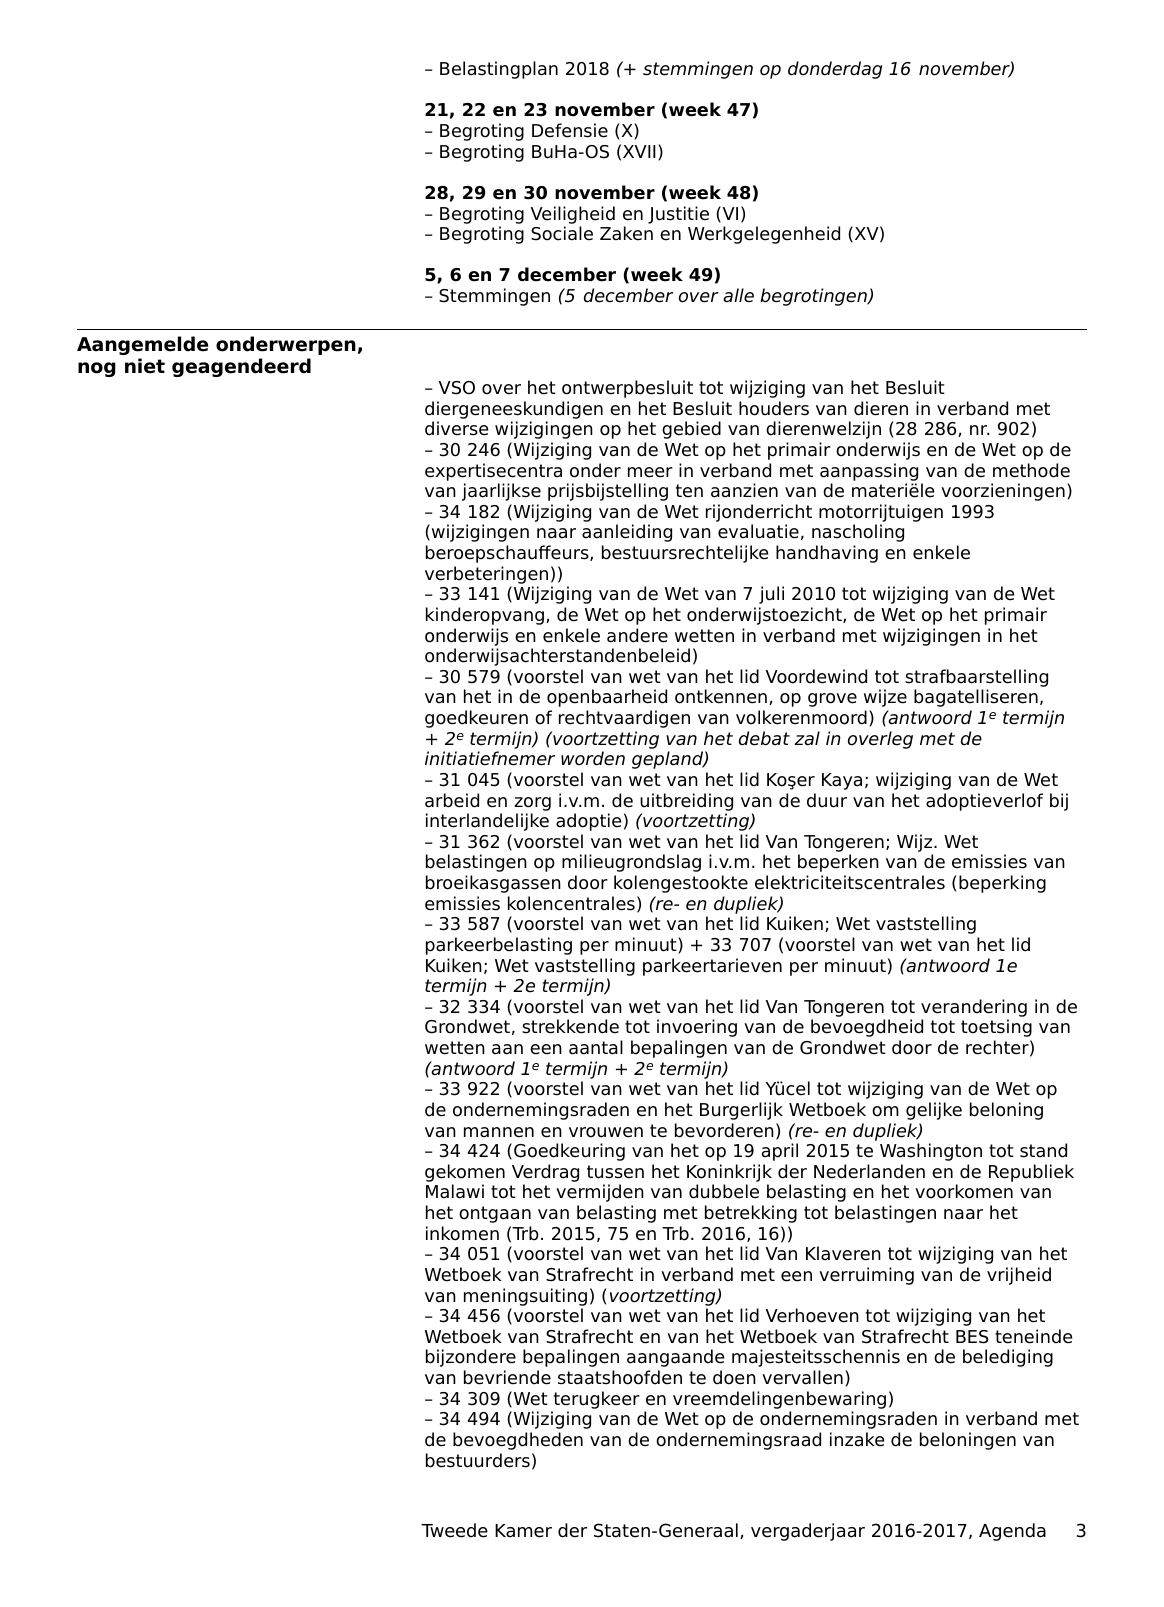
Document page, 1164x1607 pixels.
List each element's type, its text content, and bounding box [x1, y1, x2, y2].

table_cell [401, 1079, 418, 1141]
table_cell – Begroting Sociale Zaken en Werkgelegenheid (XV) [418, 224, 1087, 245]
table_cell [401, 1244, 418, 1306]
table_cell [401, 142, 418, 162]
table_cell [77, 162, 401, 183]
table_cell [418, 245, 1087, 265]
table_cell 28, 29 en 30 november (week 48) [418, 183, 1087, 203]
table_cell [77, 997, 401, 1079]
table_cell [77, 1409, 401, 1471]
table_cell – Begroting Defensie (X) [418, 121, 1087, 142]
table_cell – 33 922 (voorstel van wet van het lid Yücel tot wijziging van de Wet op de ondernemingsraden en het Burgerlijk Wetboek om gelijke beloning van mannen en vrouwen te bevorderen) (re- en dupliek) [418, 1079, 1087, 1141]
table_cell – 34 182 (Wijziging van de Wet rijonderricht motorrijtuigen 1993 (wijzigingen naar aanleiding van evaluatie, nascholing beroepschauffeurs, bestuursrechtelijke handhaving en enkele verbeteringen)) [418, 502, 1087, 584]
table_cell [77, 80, 401, 100]
table_cell – 34 424 (Goedkeuring van het op 19 april 2015 te Washington tot stand gekomen Verdrag tussen het Koninkrijk der Nederlanden en de Republiek Malawi tot het vermijden van dubbele belasting en het voorkomen van het ontgaan van belasting met betrekking tot belastingen naar het inkomen (Trb. 2015, 75 en Trb. 2016, 16)) [418, 1141, 1087, 1244]
table_cell [401, 204, 418, 224]
table_cell [77, 502, 401, 584]
table_cell [401, 997, 418, 1079]
table_cell [401, 378, 418, 440]
table_cell – 33 141 (Wijziging van de Wet van 7 juli 2010 tot wijziging van de Wet kinderopvang, de Wet op het onderwijstoezicht, de Wet op het primair onderwijs en enkele andere wetten in verband met wijzigingen in het onderwijsachterstandenbeleid) [418, 584, 1087, 667]
table_cell [401, 1409, 418, 1471]
table_cell [77, 440, 401, 502]
table_cell [77, 183, 401, 203]
table_cell [77, 1306, 401, 1389]
table_cell [401, 100, 418, 121]
table_header [401, 330, 418, 378]
table_cell [401, 1141, 418, 1244]
table_cell [401, 1306, 418, 1389]
table_cell – 31 045 (voorstel van wet van het lid Koşer Kaya; wijziging van de Wet arbeid en zorg i.v.m. de uitbreiding van de duur van het adoptieverlof bij interlandelijke adoptie) (voortzetting) [418, 770, 1087, 832]
table_cell [401, 265, 418, 286]
table_cell – Belastingplan 2018 (+ stemmingen op donderdag 16 november) [418, 59, 1087, 80]
table_cell – 34 309 (Wet terugkeer en vreemdelingenbewaring) [418, 1389, 1087, 1409]
table_cell [77, 1141, 401, 1244]
table_cell [401, 80, 418, 100]
table_cell – VSO over het ontwerpbesluit tot wijziging van het Besluit diergeneeskundigen en het Besluit houders van dieren in verband met diverse wijzigingen op het gebied van dierenwelzijn (28 286, nr. 902) [418, 378, 1087, 440]
table_cell – 30 579 (voorstel van wet van het lid Voordewind tot strafbaarstelling van het in de openbaarheid ontkennen, op grove wijze bagatelliseren, goedkeuren of rechtvaardigen van volkerenmoord) (antwoord 1e termijn + 2e termijn) (voortzetting van het debat zal in overleg met de initiatiefnemer worden gepland) [418, 667, 1087, 770]
table_cell [77, 832, 401, 914]
table_cell [401, 245, 418, 265]
table_cell 21, 22 en 23 november (week 47) [418, 100, 1087, 121]
table_cell [401, 770, 418, 832]
table_cell [401, 667, 418, 770]
table_cell [401, 914, 418, 997]
table_cell [77, 204, 401, 224]
table_cell – 34 456 (voorstel van wet van het lid Verhoeven tot wijziging van het Wetboek van Strafrecht en van het Wetboek van Strafrecht BES teneinde bijzondere bepalingen aangaande majesteitsschennis en de belediging van bevriende staatshoofden te doen vervallen) [418, 1306, 1087, 1389]
table_cell [77, 265, 401, 286]
table_header Aangemelde onderwerpen, nog niet geagendeerd [77, 330, 401, 378]
table_cell [77, 584, 401, 667]
table_cell [401, 183, 418, 203]
table_cell [77, 59, 401, 80]
table_cell – Stemmingen (5 december over alle begrotingen) [418, 286, 1087, 307]
table_cell [77, 121, 401, 142]
table_cell [77, 378, 401, 440]
table_cell – 30 246 (Wijziging van de Wet op het primair onderwijs en de Wet op de expertisecentra onder meer in verband met aanpassing van de methode van jaarlijkse prijsbijstelling ten aanzien van de materiële voorzieningen) [418, 440, 1087, 502]
table_cell [401, 121, 418, 142]
table_cell 5, 6 en 7 december (week 49) [418, 265, 1087, 286]
table_cell – Begroting BuHa-OS (XVII) [418, 142, 1087, 162]
table_cell [77, 914, 401, 997]
table_cell [77, 224, 401, 245]
table_cell [401, 59, 418, 80]
table_cell [77, 770, 401, 832]
table_cell – Begroting Veiligheid en Justitie (VI) [418, 204, 1087, 224]
table_cell [77, 286, 401, 307]
table_cell [418, 162, 1087, 183]
table_cell [401, 440, 418, 502]
table_cell – 34 051 (voorstel van wet van het lid Van Klaveren tot wijziging van het Wetboek van Strafrecht in verband met een verruiming van de vrijheid van meningsuiting) (voortzetting) [418, 1244, 1087, 1306]
table_cell [401, 162, 418, 183]
table_cell [418, 80, 1087, 100]
table_cell [401, 224, 418, 245]
table_cell [401, 502, 418, 584]
table_cell [77, 142, 401, 162]
table_cell – 31 362 (voorstel van wet van het lid Van Tongeren; Wijz. Wet belastingen op milieugrondslag i.v.m. het beperken van de emissies van broeikasgassen door kolengestookte elektriciteitscentrales (beperking emissies kolencentrales) (re- en dupliek) [418, 832, 1087, 914]
table_cell [401, 832, 418, 914]
table_cell [401, 1389, 418, 1409]
table_cell – 33 587 (voorstel van wet van het lid Kuiken; Wet vaststelling parkeerbelasting per minuut) + 33 707 (voorstel van wet van het lid Kuiken; Wet vaststelling parkeertarieven per minuut) (antwoord 1e termijn + 2e termijn) [418, 914, 1087, 997]
table_cell [77, 1079, 401, 1141]
table_cell [77, 100, 401, 121]
table_cell [401, 584, 418, 667]
table_cell [77, 667, 401, 770]
table_cell – 32 334 (voorstel van wet van het lid Van Tongeren tot verandering in de Grondwet, strekkende tot invoering van de bevoegdheid tot toetsing van wetten aan een aantal bepalingen van de Grondwet door de rechter) (antwoord 1e termijn + 2e termijn) [418, 997, 1087, 1079]
table_cell [77, 1389, 401, 1409]
table_header [418, 330, 1087, 378]
table_cell [77, 1244, 401, 1306]
table_cell – 34 494 (Wijziging van de Wet op de ondernemingsraden in verband met de bevoegdheden van de ondernemingsraad inzake de beloningen van bestuurders) [418, 1409, 1087, 1471]
table_cell [401, 286, 418, 307]
table_cell [77, 245, 401, 265]
